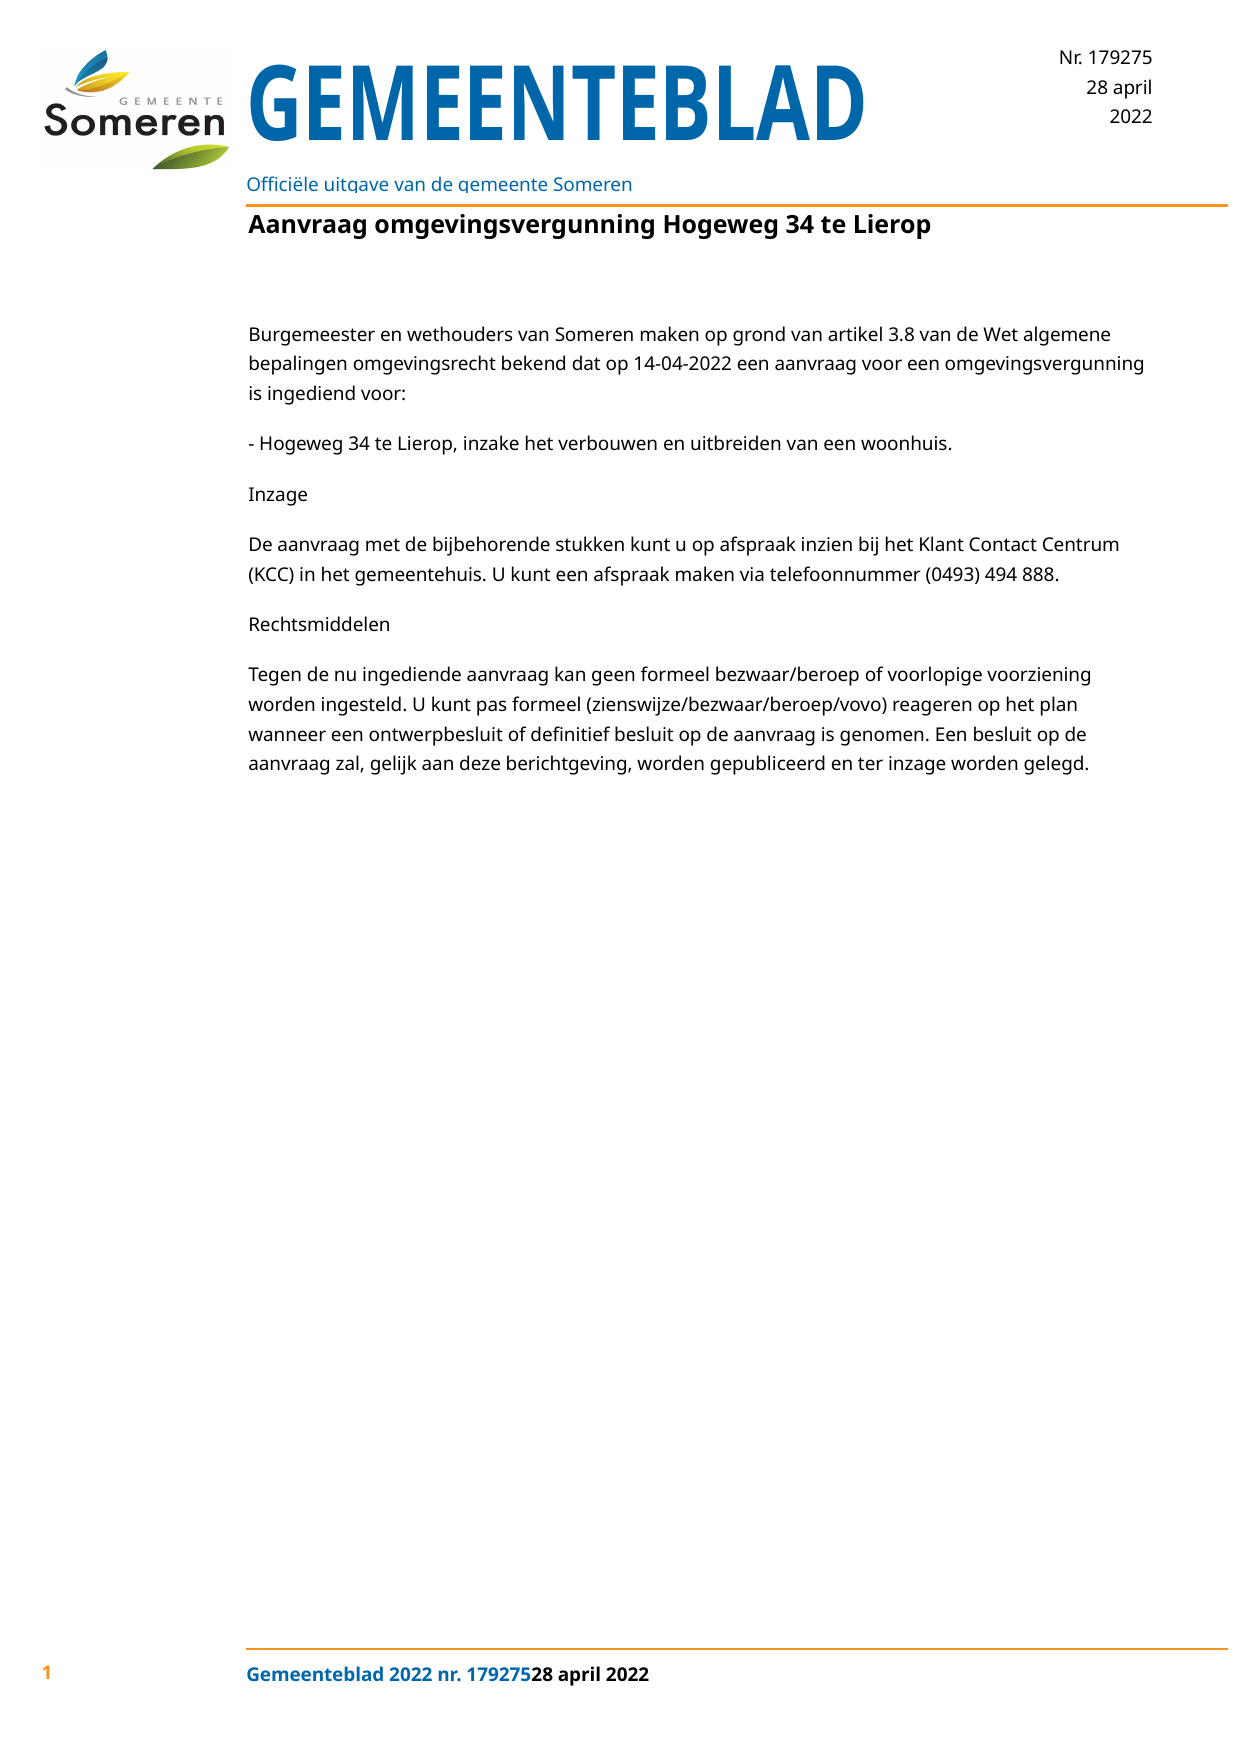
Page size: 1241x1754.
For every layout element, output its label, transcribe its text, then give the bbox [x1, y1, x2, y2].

text - Hogeweg 34 te Lierop, inzake het verbouwen en uitbreiden van een woonhuis. [248, 430, 1152, 456]
text Inzage [248, 481, 1152, 506]
picture [41, 47, 231, 172]
text Rechtsmiddelen [248, 611, 1152, 637]
text Burgemeester en wethouders van Someren maken op grond van artikel 3.8 van de Wet algemene bepalingen omgevingsrecht bekend dat op 14-04-2022 een aanvraag voor een omgevingsvergunning is ingediend voor: [248, 321, 1152, 406]
text Aanvraag omgevingsvergunning Hogeweg 34 te Lierop [248, 207, 1152, 241]
text Tegen de nu ingediende aanvraag kan geen formeel bezwaar/beroep of voorlopige voorziening worden ingesteld. U kunt pas formeel (zienswijze/bezwaar/beroep/vovo) reageren op het plan wanneer een ontwerpbesluit of definitief besluit op de aanvraag is genomen. Een besluit op de aanvraag zal, gelijk aan deze berichtgeving, worden gepubliceerd en ter inzage worden gelegd. [248, 662, 1152, 776]
text De aanvraag met de bijbehorende stukken kunt u op afspraak inzien bij het Klant Contact Centrum (KCC) in het gemeentehuis. U kunt een afspraak maken via telefoonnummer (0493) 494 888. [248, 531, 1152, 586]
